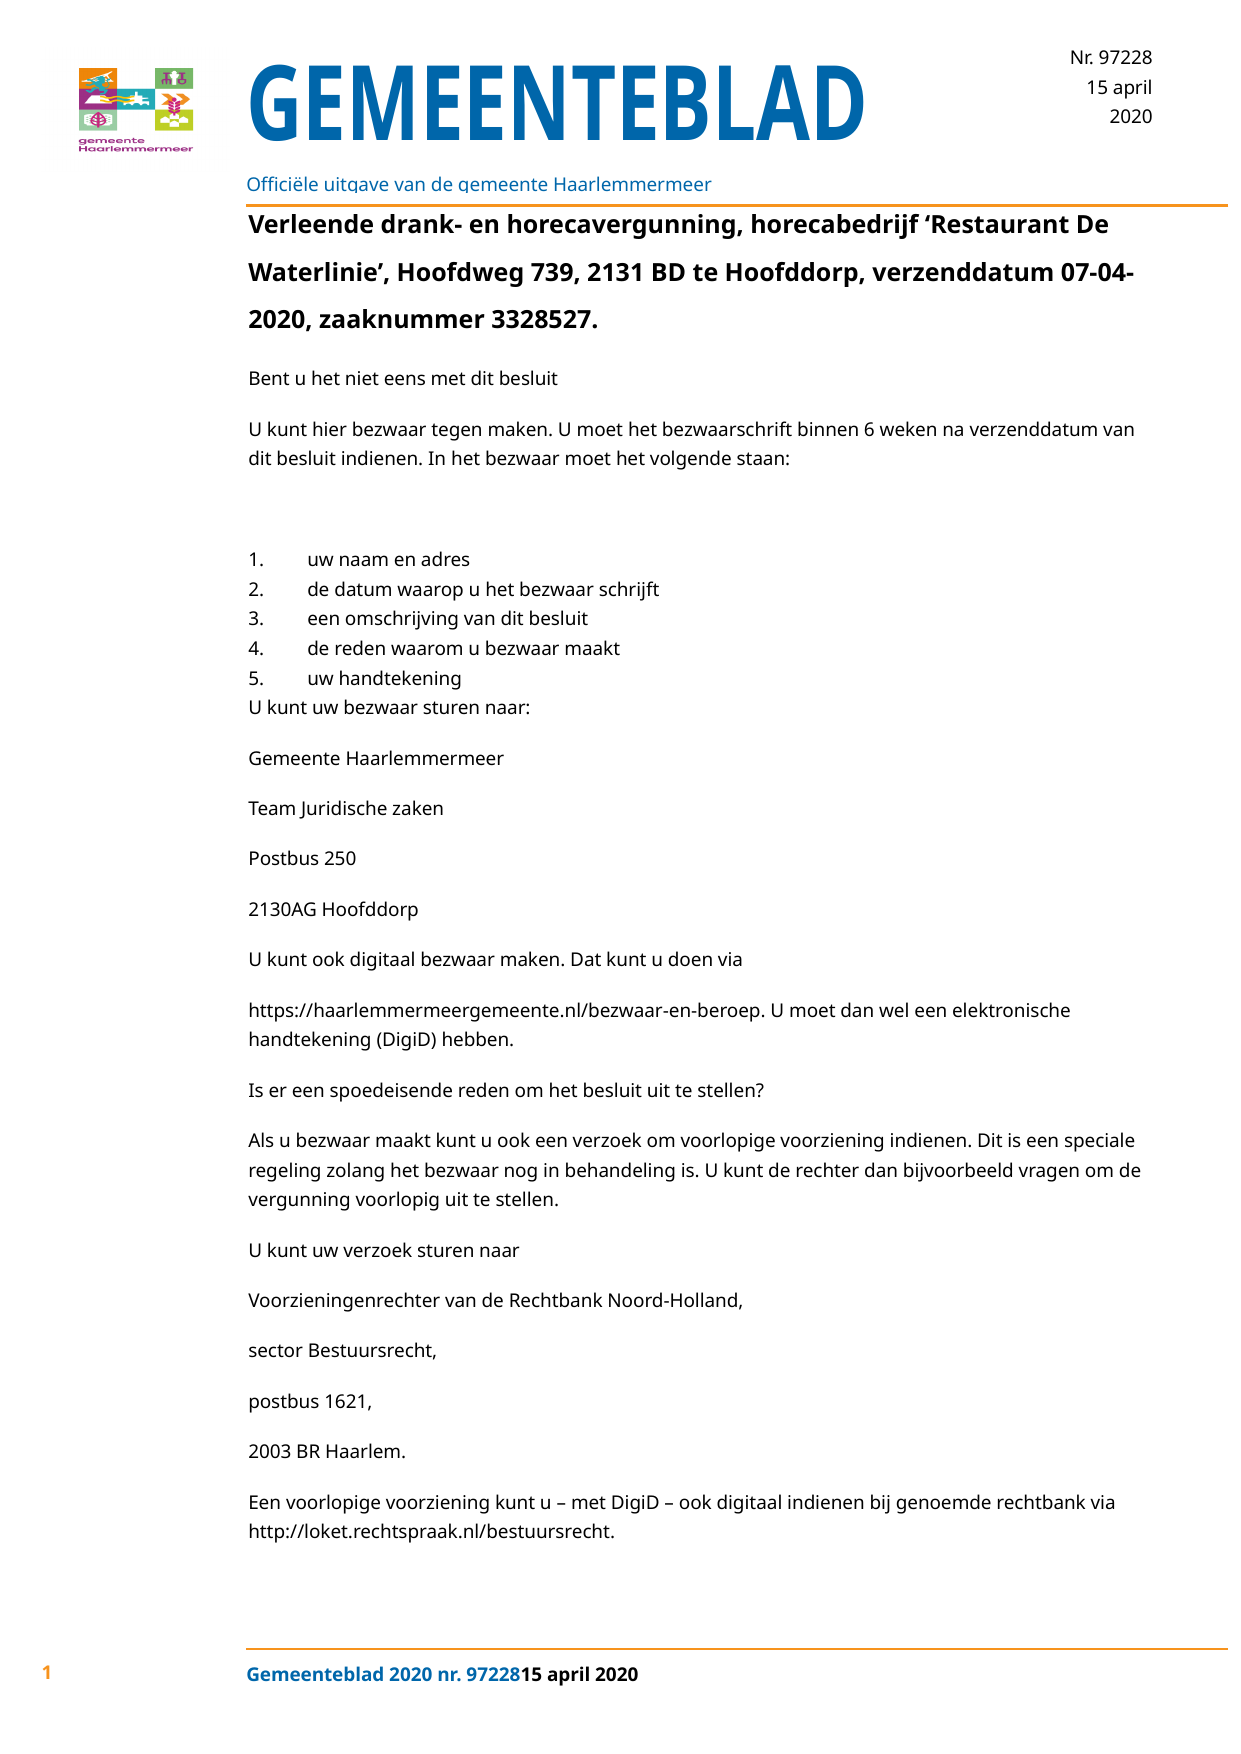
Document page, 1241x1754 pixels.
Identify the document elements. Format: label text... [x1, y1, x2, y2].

text Verleende drank- en horecavergunning, horecabedrijf ‘Restaurant De Waterlinie’, Hoofdweg 739, 2131 BD te Hoofddorp, verzenddatum 07-04-2020, zaaknummer 3328527. [248, 207, 1152, 336]
text U kunt uw verzoek sturen naar [248, 1237, 1152, 1262]
text U kunt hier bezwaar tegen maken. U moet het bezwaarschrift binnen 6 weken na verzenddatum van dit besluit indienen. In het bezwaar moet het volgende staan: [248, 416, 1152, 471]
picture [41, 47, 231, 172]
list uw handtekening [248, 665, 1152, 690]
text Een voorlopige voorziening kunt u – met DigiD – ook digitaal indienen bij genoemde rechtbank via http://loket.rechtspraak.nl/bestuursrecht. [248, 1489, 1152, 1544]
text U kunt uw bezwaar sturen naar: [248, 694, 1152, 720]
list de reden waarom u bezwaar maakt [248, 635, 1152, 661]
text Gemeente Haarlemmermeer [248, 745, 1152, 770]
list uw naam en adres [248, 546, 1152, 572]
text sector Bestuursrecht, [248, 1338, 1152, 1363]
text Voorzieningenrechter van de Rechtbank Noord-Holland, [248, 1287, 1152, 1313]
text 2003 BR Haarlem. [248, 1438, 1152, 1464]
list een omschrijving van dit besluit [248, 606, 1152, 631]
text Als u bezwaar maakt kunt u ook een verzoek om voorlopige voorziening indienen. Dit is een speciale regeling zolang het bezwaar nog in behandeling is. U kunt de rechter dan bijvoorbeeld vragen om de vergunning voorlopig uit te stellen. [248, 1127, 1152, 1212]
text Bent u het niet eens met dit besluit [248, 366, 1152, 391]
text postbus 1621, [248, 1388, 1152, 1414]
text https://haarlemmermeergemeente.nl/bezwaar-en-beroep. U moet dan wel een elektronische handtekening (DigiD) hebben. [248, 997, 1152, 1052]
text Team Juridische zaken [248, 795, 1152, 821]
text Postbus 250 [248, 846, 1152, 871]
list de datum waarop u het bezwaar schrijft [248, 576, 1152, 602]
text U kunt ook digitaal bezwaar maken. Dat kunt u doen via [248, 946, 1152, 972]
text Is er een spoedeisende reden om het besluit uit te stellen? [248, 1077, 1152, 1102]
text 2130AG Hoofddorp [248, 896, 1152, 922]
